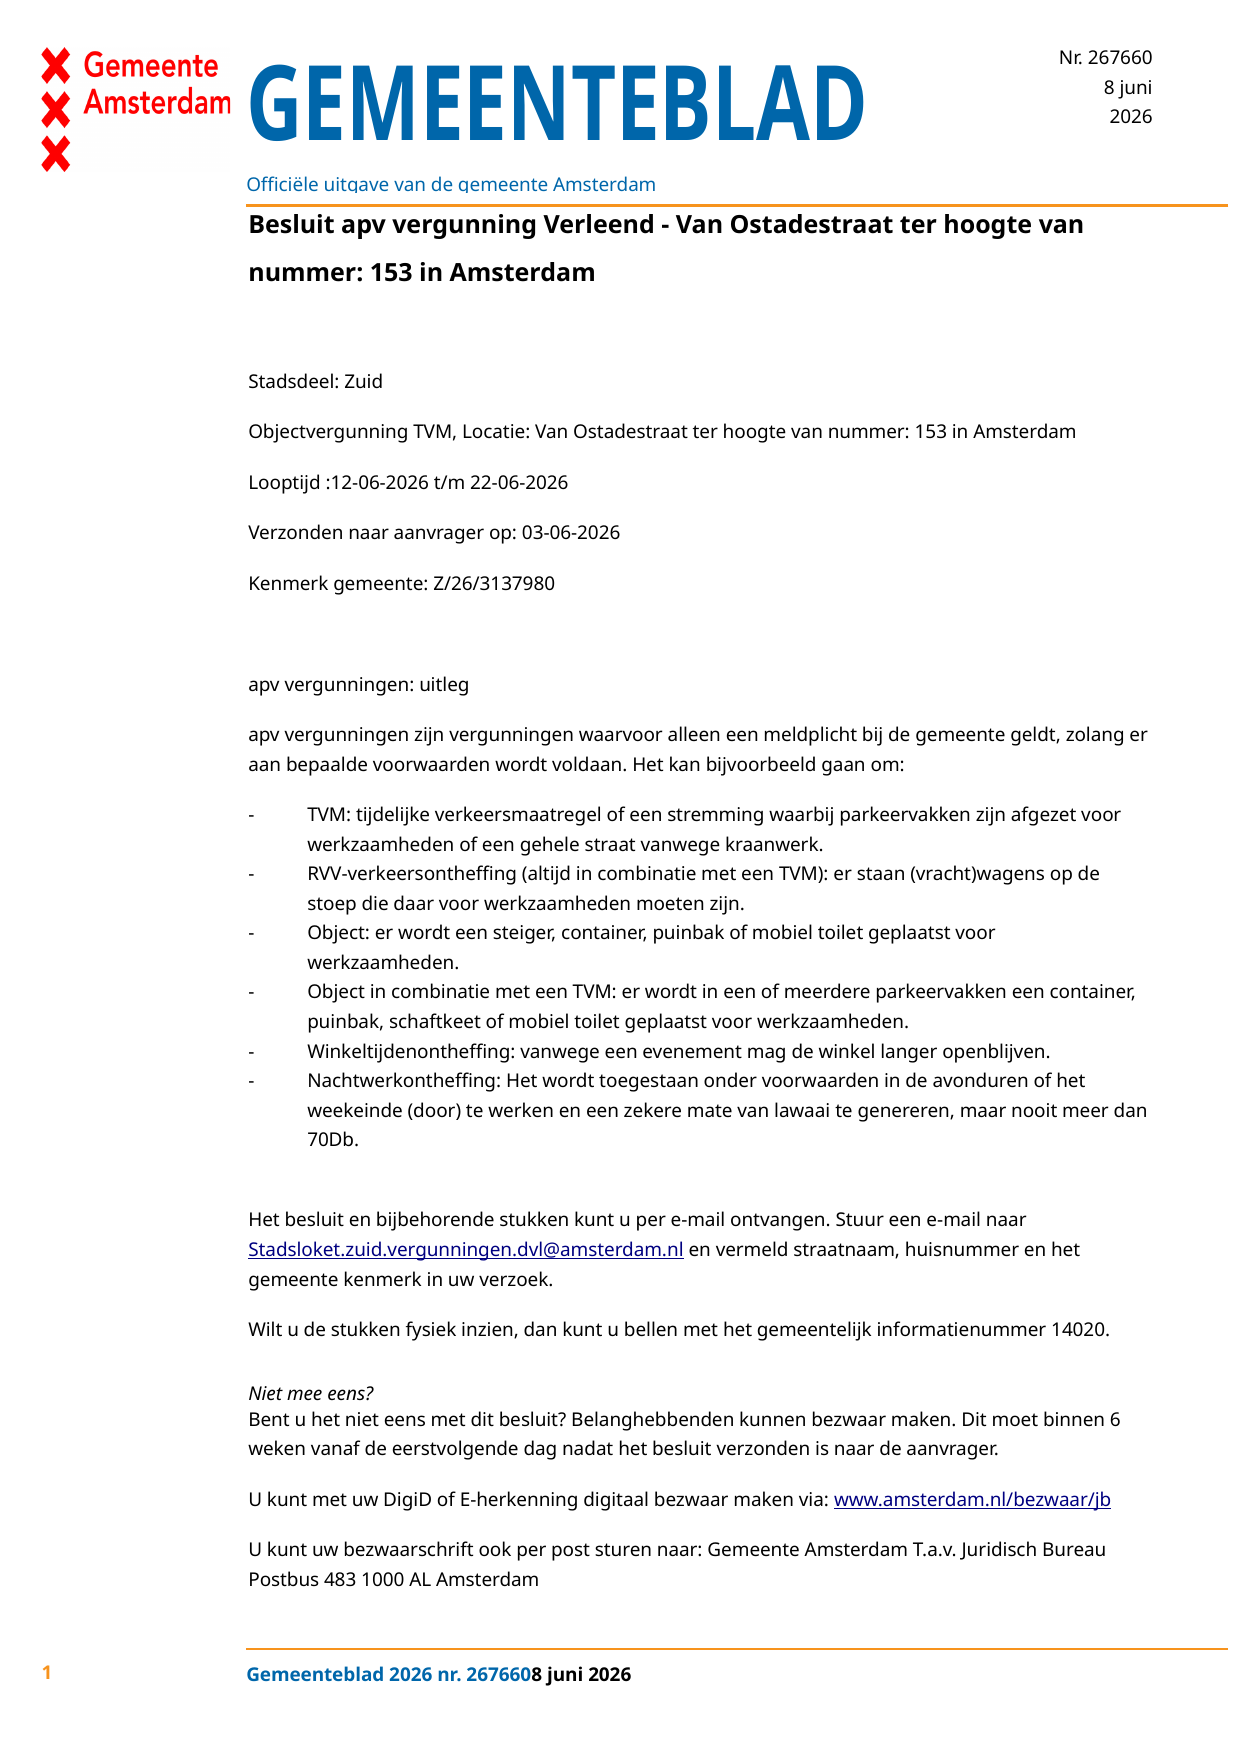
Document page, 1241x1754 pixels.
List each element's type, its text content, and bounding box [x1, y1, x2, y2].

picture [41, 47, 231, 172]
text Kenmerk gemeente: Z/26/3137980 [248, 570, 1152, 596]
text Stadsdeel: Zuid [248, 368, 1152, 394]
text Looptijd :12-06-2026 t/m 22-06-2026 [248, 469, 1152, 495]
text U kunt met uw DigiD of E-herkenning digitaal bezwaar maken via: www.amsterdam.nl/bezwaar/jb [248, 1486, 1152, 1512]
list Object: er wordt een steiger, container, puinbak of mobiel toilet geplaatst voor werkzaamheden. [248, 919, 1152, 975]
list TVM: tijdelijke verkeersmaatregel of een stremming waarbij parkeervakken zijn afgezet voor werkzaamheden of een gehele straat vanwege kraanwerk. [248, 801, 1152, 857]
text Verzonden naar aanvrager op: 03-06-2026 [248, 519, 1152, 545]
text Bent u het niet eens met dit besluit? Belanghebbenden kunnen bezwaar maken. Dit moet binnen 6 weken vanaf de eerstvolgende dag nadat het besluit verzonden is naar de aanvrager. [248, 1406, 1152, 1461]
list Nachtwerkontheffing: Het wordt toegestaan onder voorwaarden in de avonduren of het weekeinde (door) te werken en een zekere mate van lawaai te genereren, maar nooit meer dan 70Db. [248, 1067, 1152, 1152]
text Wilt u de stukken fysiek inzien, dan kunt u bellen met het gemeentelijk informatienummer 14020. [248, 1316, 1152, 1342]
text apv vergunningen zijn vergunningen waarvoor alleen een meldplicht bij de gemeente geldt, zolang er aan bepaalde voorwaarden wordt voldaan. Het kan bijvoorbeeld gaan om: [248, 721, 1152, 777]
list Object in combinatie met een TVM: er wordt in een of meerdere parkeervakken een container, puinbak, schaftkeet of mobiel toilet geplaatst voor werkzaamheden. [248, 979, 1152, 1034]
list RVV-verkeersontheffing (altijd in combinatie met een TVM): er staan (vracht)wagens op de stoep die daar voor werkzaamheden moeten zijn. [248, 860, 1152, 916]
text U kunt uw bezwaarschrift ook per post sturen naar: Gemeente Amsterdam T.a.v. Juridisch Bureau Postbus 483 1000 AL Amsterdam [248, 1536, 1152, 1592]
text Besluit apv vergunning Verleend - Van Ostadestraat ter hoogte van nummer: 153 in Amsterdam [248, 207, 1152, 288]
text Niet mee eens? [248, 1380, 1152, 1406]
list Winkeltijdenontheffing: vanwege een evenement mag de winkel langer openblijven. [248, 1038, 1152, 1064]
text apv vergunningen: uitleg [248, 671, 1152, 697]
text Het besluit en bijbehorende stukken kunt u per e-mail ontvangen. Stuur een e-mail naar Stadsloket.zuid.vergunningen.dvl@amsterdam.nl en vermeld straatnaam, huisnummer en het gemeente kenmerk in uw verzoek. [248, 1207, 1152, 1292]
text Objectvergunning TVM, Locatie: Van Ostadestraat ter hoogte van nummer: 153 in Amsterdam [248, 419, 1152, 444]
